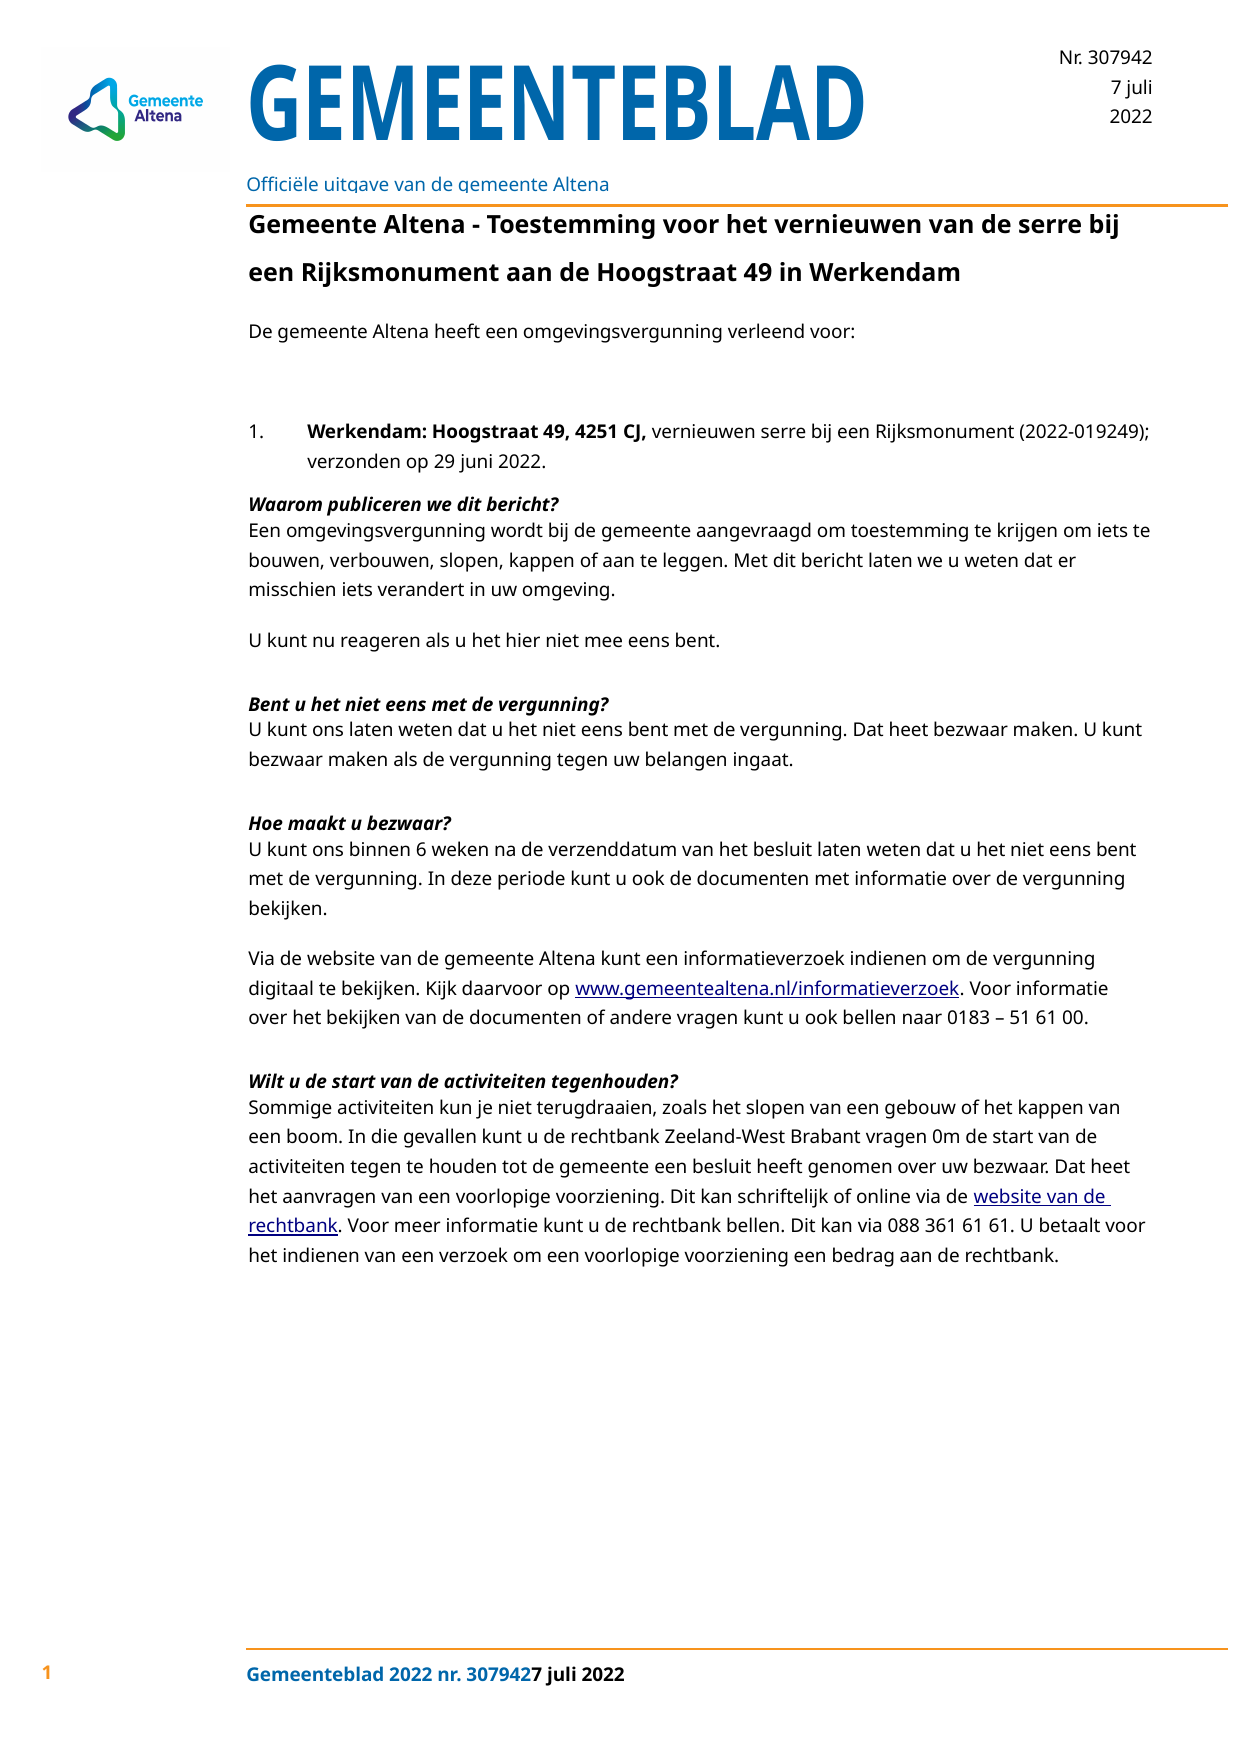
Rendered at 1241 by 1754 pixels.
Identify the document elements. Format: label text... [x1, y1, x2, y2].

text Wilt u de start van de activiteiten tegenhouden? [248, 1068, 1152, 1094]
text Hoe maakt u bezwaar? [248, 810, 1152, 836]
text De gemeente Altena heeft een omgevingsvergunning verleend voor: [248, 318, 1152, 344]
text U kunt ons binnen 6 weken na de verzenddatum van het besluit laten weten dat u het niet eens bent met de vergunning. In deze periode kunt u ook de documenten met informatie over de vergunning bekijken. [248, 836, 1152, 921]
text U kunt nu reageren als u het hier niet mee eens bent. [248, 627, 1152, 652]
text Via de website van de gemeente Altena kunt een informatieverzoek indienen om de vergunning digitaal te bekijken. Kijk daarvoor op www.gemeentealtena.nl/informatieverzoek. Voor informatie over het bekijken van de documenten of andere vragen kunt u ook bellen naar 0183 – 51 61 00. [248, 945, 1152, 1030]
text Waarom publiceren we dit bericht? [248, 491, 1152, 517]
picture [41, 47, 231, 172]
text Sommige activiteiten kun je niet terugdraaien, zoals het slopen van een gebouw of het kappen van een boom. In die gevallen kunt u de rechtbank Zeeland-West Brabant vragen 0m de start van de activiteiten tegen te houden tot de gemeente een besluit heeft genomen over uw bezwaar. Dat heet het aanvragen van een voorlopige voorziening. Dit kan schriftelijk of online via de website van de rechtbank. Voor meer informatie kunt u de rechtbank bellen. Dit kan via 088 361 61 61. U betaalt voor het indienen van een verzoek om een voorlopige voorziening een bedrag aan de rechtbank. [248, 1094, 1152, 1268]
text U kunt ons laten weten dat u het niet eens bent met de vergunning. Dat heet bezwaar maken. U kunt bezwaar maken als de vergunning tegen uw belangen ingaat. [248, 716, 1152, 772]
list Werkendam: Hoogstraat 49, 4251 CJ, vernieuwen serre bij een Rijksmonument (2022-019249); verzonden op 29 juni 2022. [248, 419, 1152, 474]
text Gemeente Altena - Toestemming voor het vernieuwen van de serre bij een Rijksmonument aan de Hoogstraat 49 in Werkendam [248, 207, 1152, 288]
text Bent u het niet eens met de vergunning? [248, 691, 1152, 716]
text Een omgevingsvergunning wordt bij de gemeente aangevraagd om toestemming te krijgen om iets te bouwen, verbouwen, slopen, kappen of aan te leggen. Met dit bericht laten we u weten dat er misschien iets verandert in uw omgeving. [248, 517, 1152, 602]
